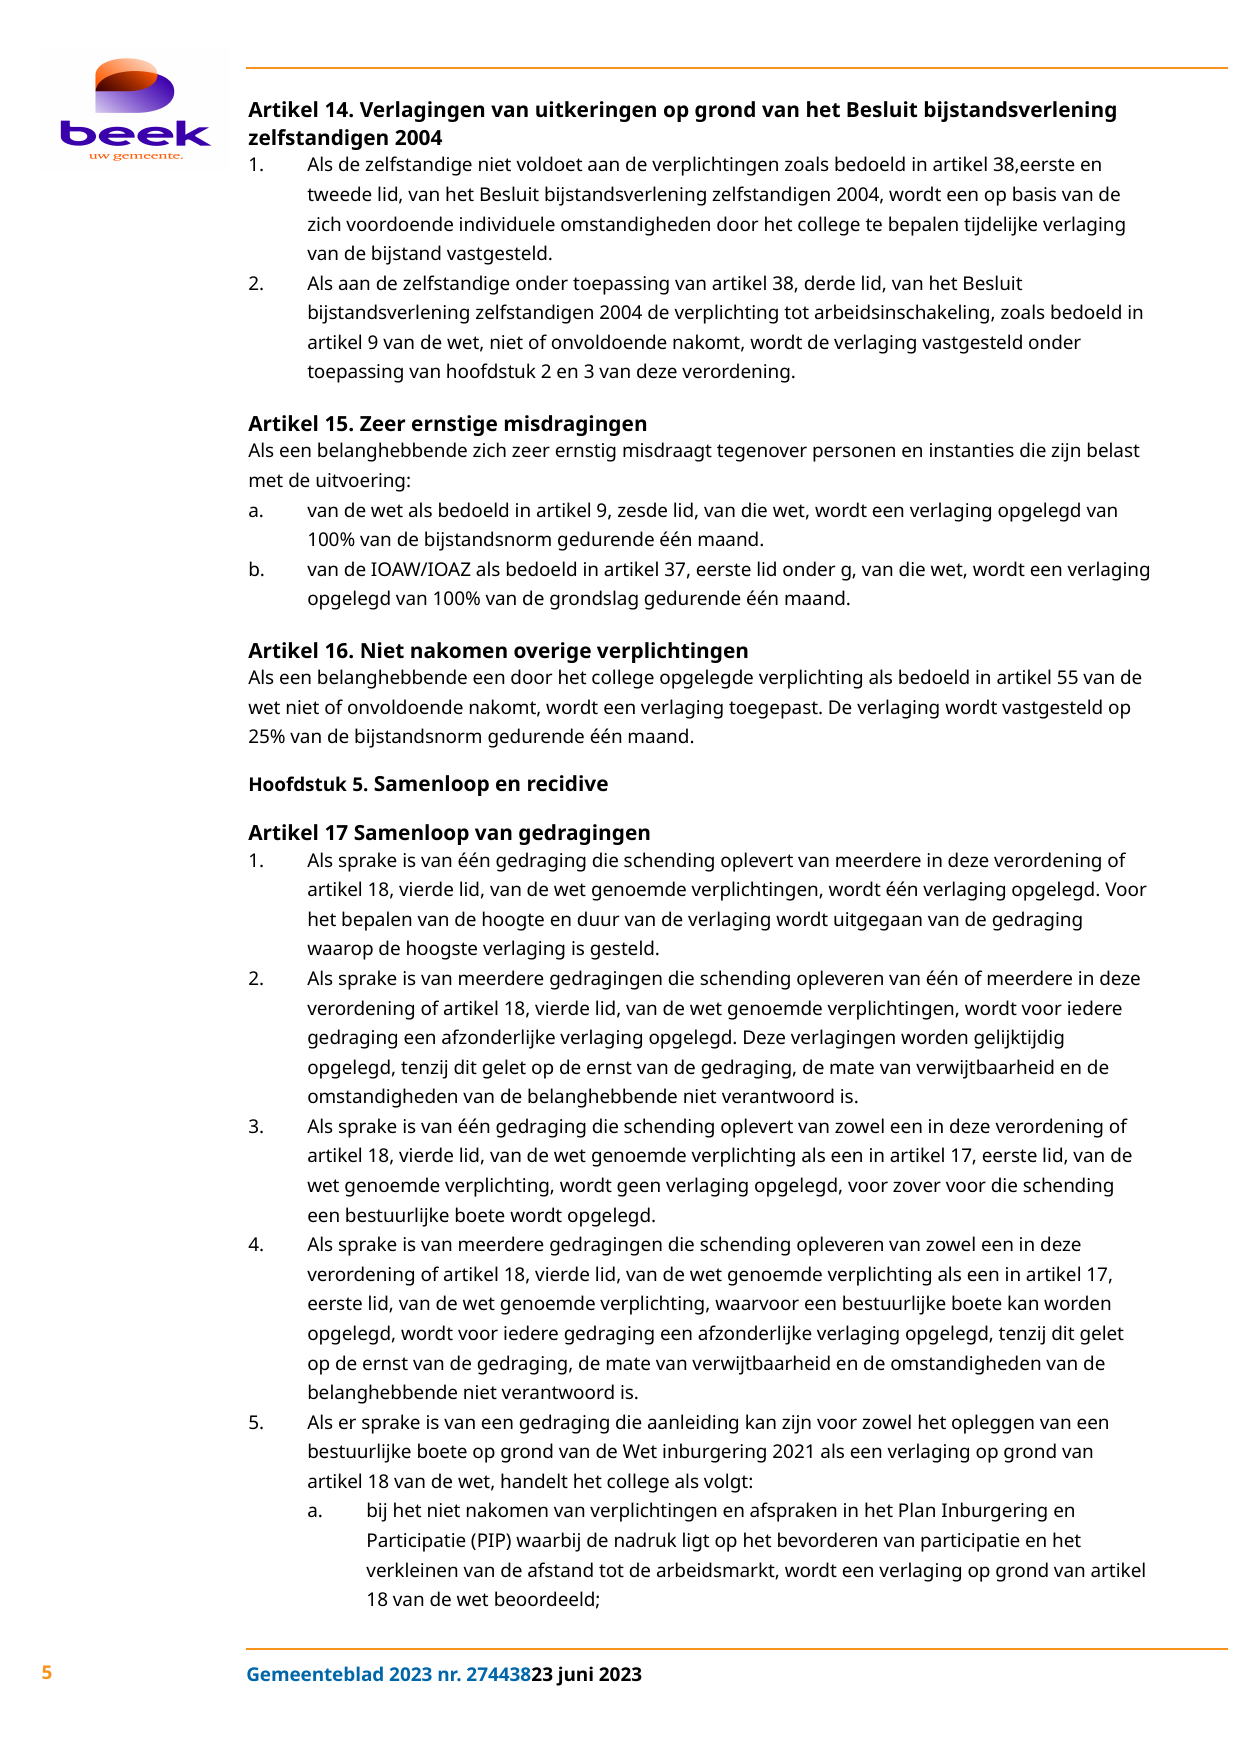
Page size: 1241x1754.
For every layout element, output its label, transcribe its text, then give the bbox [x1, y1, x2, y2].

list Als aan de zelfstandige onder toepassing van artikel 38, derde lid, van het Besluit bijstandsverlening zelfstandigen 2004 de verplichting tot arbeidsinschakeling, zoals bedoeld in artikel 9 van de wet, niet of onvoldoende nakomt, wordt de verlaging vastgesteld onder toepassing van hoofdstuk 2 en 3 van deze verordening. [248, 270, 1152, 384]
text Artikel 15. Zeer ernstige misdragingen [248, 409, 1152, 438]
text Hoofdstuk 5. Samenloop en recidive [248, 769, 1152, 798]
list van de wet als bedoeld in artikel 9, zesde lid, van die wet, wordt een verlaging opgelegd van 100% van de bijstandsnorm gedurende één maand. [248, 497, 1152, 552]
list van de IOAW/IOAZ als bedoeld in artikel 37, eerste lid onder g, van die wet, wordt een verlaging opgelegd van 100% van de grondslag gedurende één maand. [248, 556, 1152, 611]
picture [41, 47, 231, 172]
text Artikel 14. Verlagingen van uitkeringen op grond van het Besluit bijstandsverlening zelfstandigen 2004 [248, 95, 1152, 152]
list Als de zelfstandige niet voldoet aan de verplichtingen zoals bedoeld in artikel 38,eerste en tweede lid, van het Besluit bijstandsverlening zelfstandigen 2004, wordt een op basis van de zich voordoende individuele omstandigheden door het college te bepalen tijdelijke verlaging van de bijstand vastgesteld. [248, 152, 1152, 266]
list Als er sprake is van een gedraging die aanleiding kan zijn voor zowel het opleggen van een bestuurlijke boete op grond van de Wet inburgering 2021 als een verlaging op grond van artikel 18 van de wet, handelt het college als volgt: [248, 1409, 1152, 1494]
list Als sprake is van één gedraging die schending oplevert van meerdere in deze verordening of artikel 18, vierde lid, van de wet genoemde verplichtingen, wordt één verlaging opgelegd. Voor het bepalen van de hoogte en duur van de verlaging wordt uitgegaan van de gedraging waarop de hoogste verlaging is gesteld. [248, 847, 1152, 961]
list Als sprake is van meerdere gedragingen die schending opleveren van één of meerdere in deze verordening of artikel 18, vierde lid, van de wet genoemde verplichtingen, wordt voor iedere gedraging een afzonderlijke verlaging opgelegd. Deze verlagingen worden gelijktijdig opgelegd, tenzij dit gelet op de ernst van de gedraging, de mate van verwijtbaarheid en de omstandigheden van de belanghebbende niet verantwoord is. [248, 965, 1152, 1109]
text Als een belanghebbende een door het college opgelegde verplichting als bedoeld in artikel 55 van de wet niet of onvoldoende nakomt, wordt een verlaging toegepast. De verlaging wordt vastgesteld op 25% van de bijstandsnorm gedurende één maand. [248, 664, 1152, 749]
list Als sprake is van één gedraging die schending oplevert van zowel een in deze verordening of artikel 18, vierde lid, van de wet genoemde verplichting als een in artikel 17, eerste lid, van de wet genoemde verplichting, wordt geen verlaging opgelegd, voor zover voor die schending een bestuurlijke boete wordt opgelegd. [248, 1113, 1152, 1228]
list bij het niet nakomen van verplichtingen en afspraken in het Plan Inburgering en Participatie (PIP) waarbij de nadruk ligt op het bevorderen van participatie en het verkleinen van de afstand tot de arbeidsmarkt, wordt een verlaging op grond van artikel 18 van de wet beoordeeld; [307, 1498, 1152, 1612]
text Artikel 17 Samenloop van gedragingen [248, 818, 1152, 847]
text Als een belanghebbende zich zeer ernstig misdraagt tegenover personen en instanties die zijn belast met de uitvoering: [248, 438, 1152, 493]
list Als sprake is van meerdere gedragingen die schending opleveren van zowel een in deze verordening of artikel 18, vierde lid, van de wet genoemde verplichting als een in artikel 17, eerste lid, van de wet genoemde verplichting, waarvoor een bestuurlijke boete kan worden opgelegd, wordt voor iedere gedraging een afzonderlijke verlaging opgelegd, tenzij dit gelet op de ernst van de gedraging, de mate van verwijtbaarheid en de omstandigheden van de belanghebbende niet verantwoord is. [248, 1231, 1152, 1405]
text Artikel 16. Niet nakomen overige verplichtingen [248, 636, 1152, 664]
